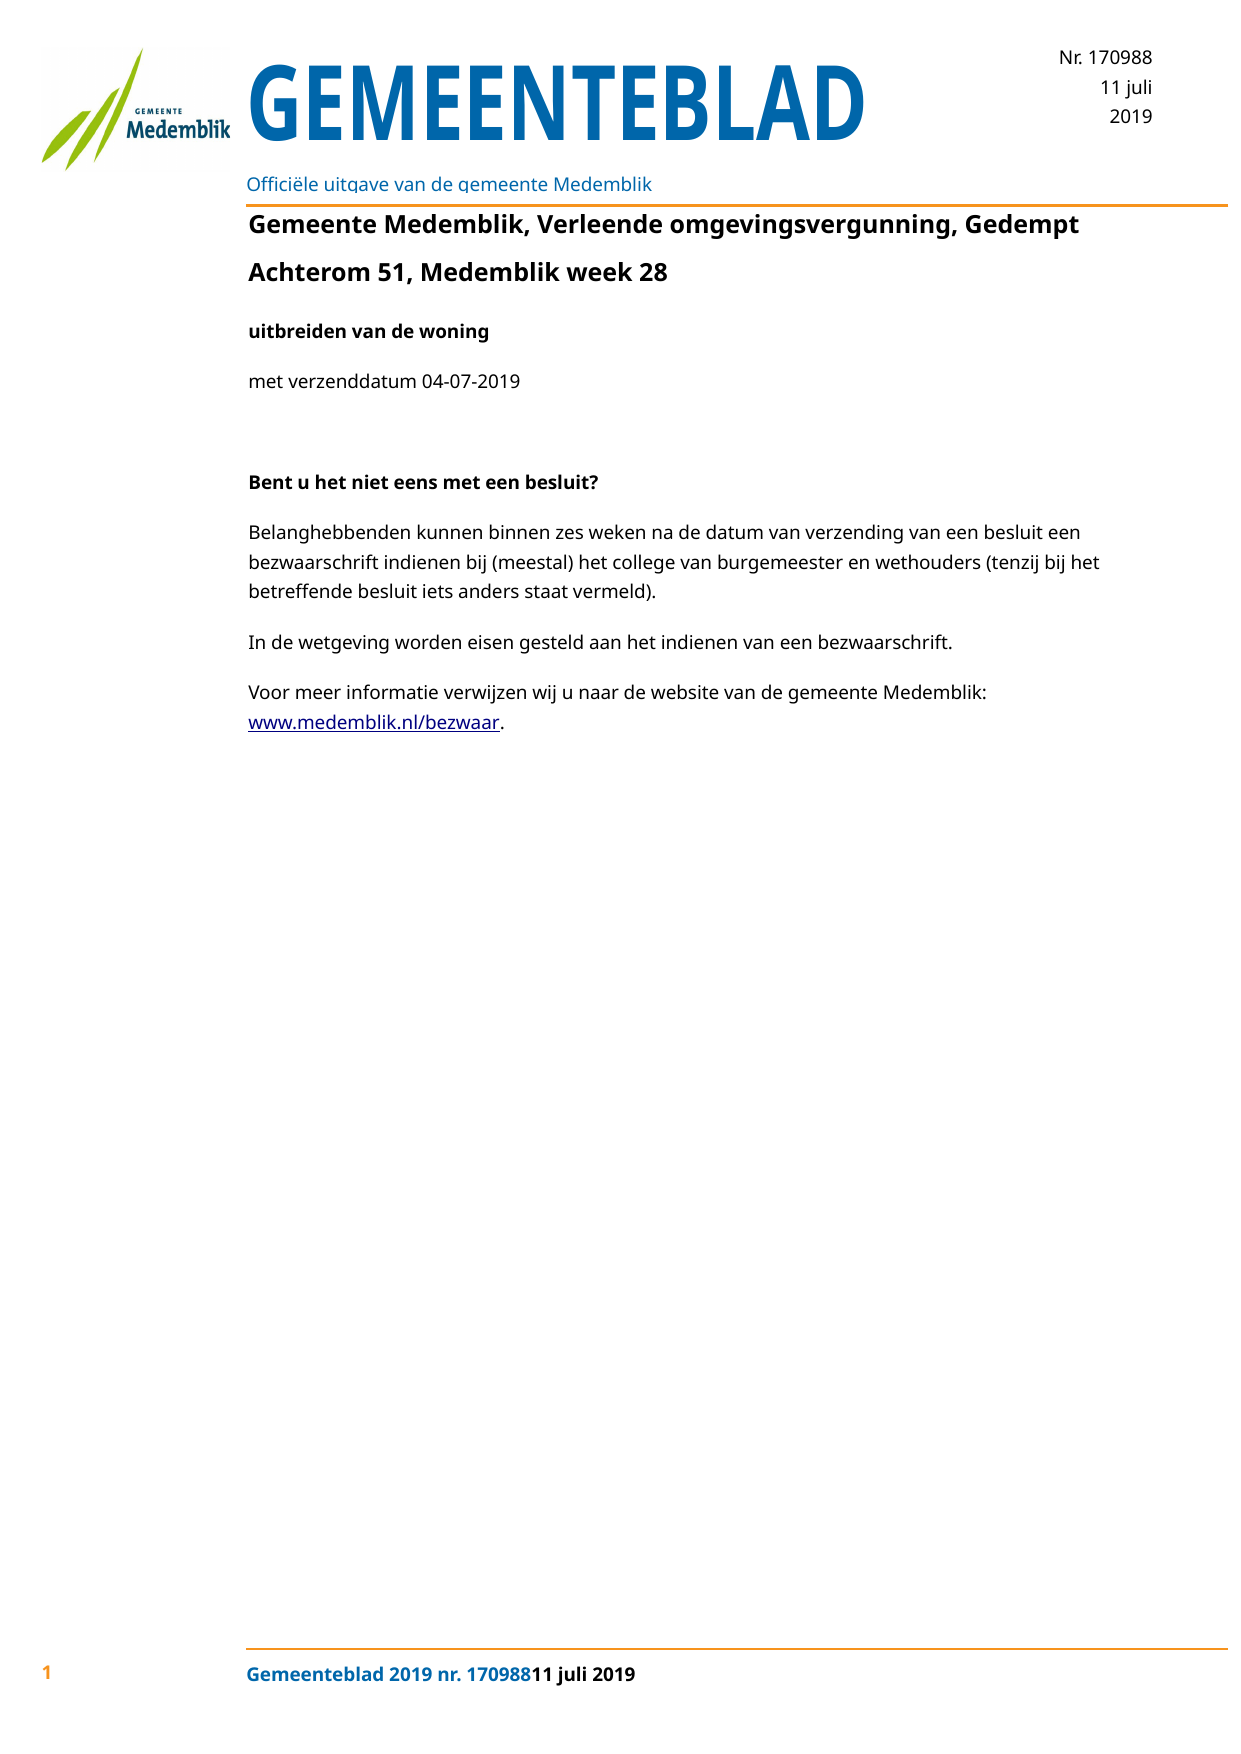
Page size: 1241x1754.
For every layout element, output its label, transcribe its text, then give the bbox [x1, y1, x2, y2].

text Gemeente Medemblik, Verleende omgevingsvergunning, Gedempt Achterom 51, Medemblik week 28 [248, 207, 1152, 288]
text Bent u het niet eens met een besluit? [248, 469, 1152, 495]
text Belanghebbenden kunnen binnen zes weken na de datum van verzending van een besluit een bezwaarschrift indienen bij (meestal) het college van burgemeester en wethouders (tenzij bij het betreffende besluit iets anders staat vermeld). [248, 519, 1152, 604]
text In de wetgeving worden eisen gesteld aan het indienen van een bezwaarschrift. [248, 629, 1152, 655]
text Voor meer informatie verwijzen wij u naar de website van de gemeente Medemblik: www.medemblik.nl/bezwaar. [248, 679, 1152, 735]
picture [41, 47, 231, 172]
text met verzenddatum 04-07-2019 [248, 368, 1152, 394]
text uitbreiden van de woning [248, 318, 1152, 344]
